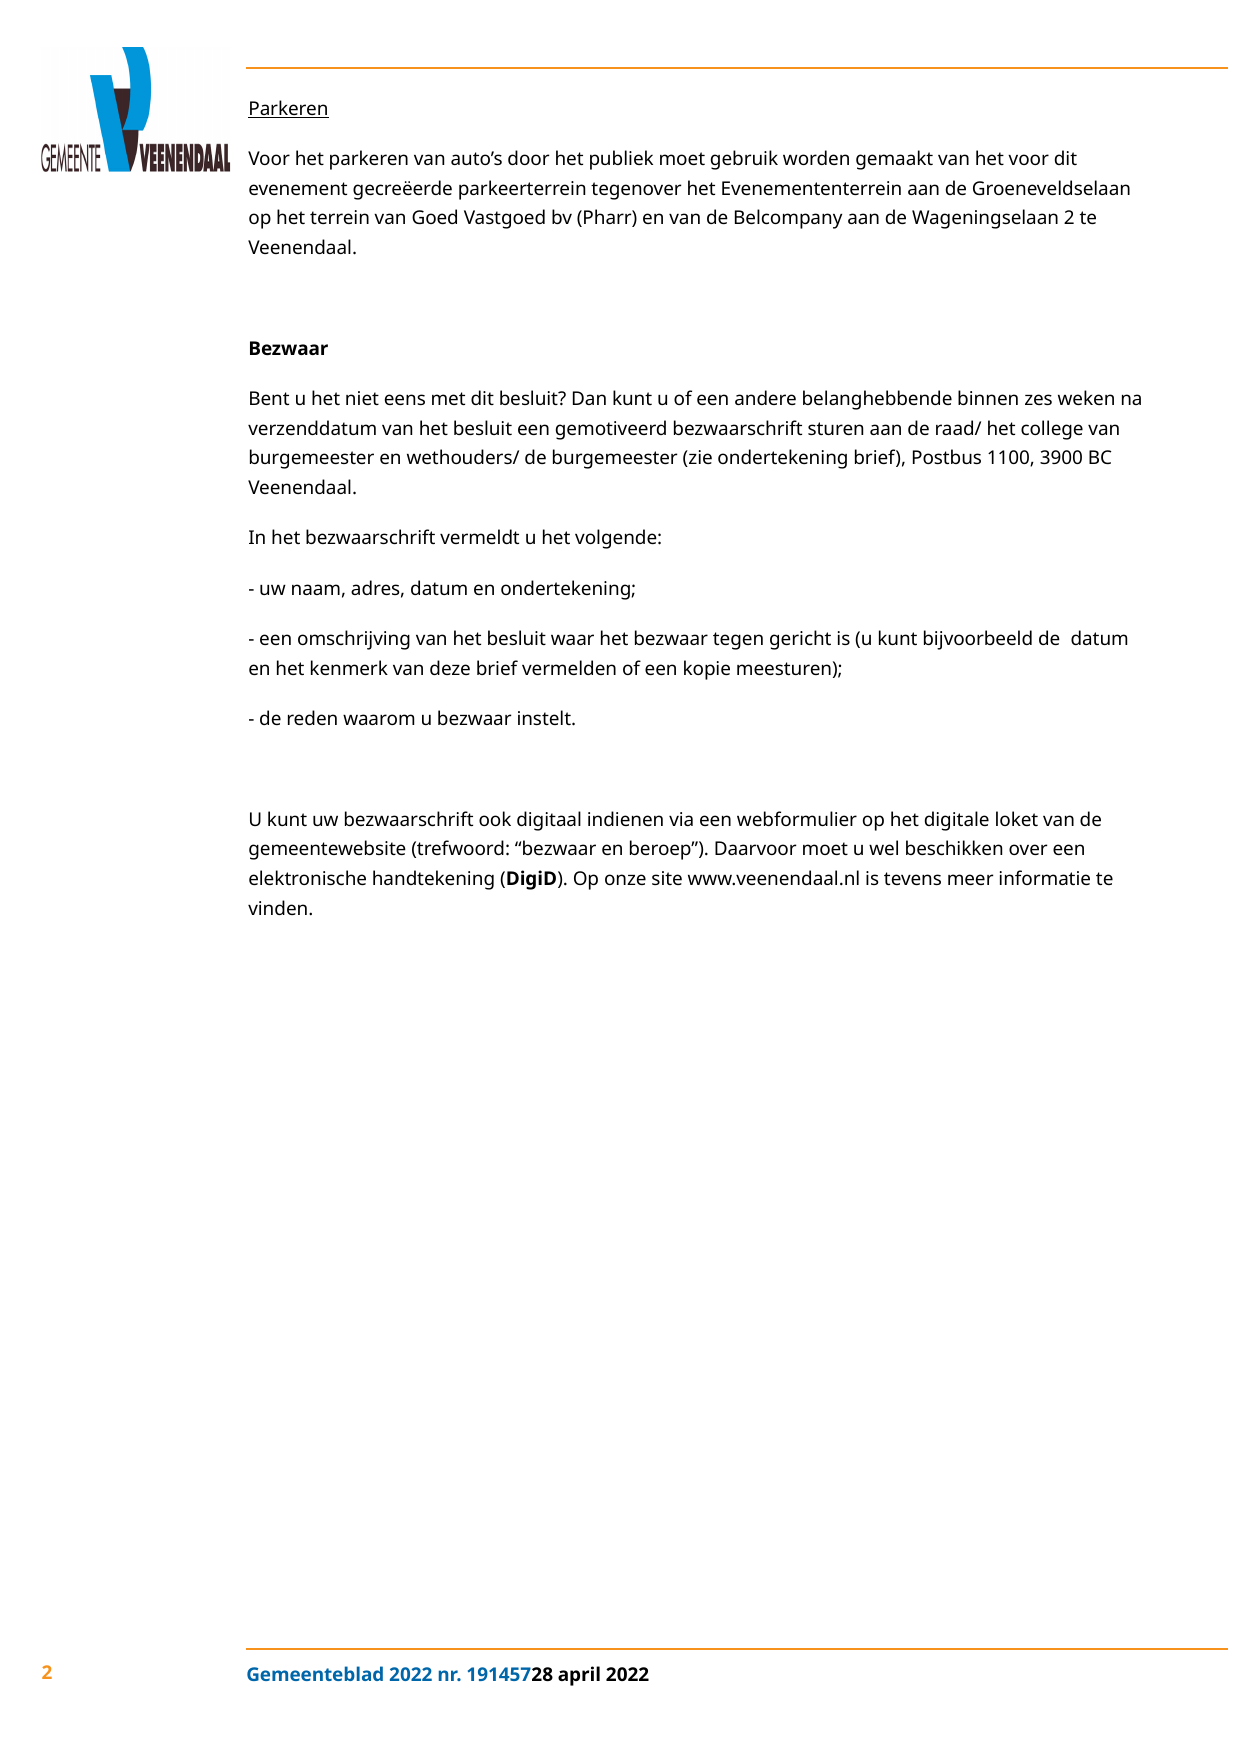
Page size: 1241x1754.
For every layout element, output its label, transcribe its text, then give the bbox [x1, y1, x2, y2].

text In het bezwaarschrift vermeldt u het volgende: [248, 524, 1152, 550]
text Bezwaar [248, 335, 1152, 361]
picture [41, 47, 130, 172]
text Parkeren [248, 95, 1152, 121]
text - een omschrijving van het besluit waar het bezwaar tegen gericht is (u kunt bijvoorbeeld de datum en het kenmerk van deze brief vermelden of een kopie meesturen); [248, 625, 1152, 681]
text Voor het parkeren van auto’s door het publiek moet gebruik worden gemaakt van het voor dit evenement gecreëerde parkeerterrein tegenover het Evenemententerrein aan de Groeneveldselaan op het terrein van Goed Vastgoed bv (Pharr) en van de Belcompany aan de Wageningselaan 2 te Veenendaal. [248, 145, 1152, 260]
picture [123, 47, 231, 172]
text Bent u het niet eens met dit besluit? Dan kunt u of een andere belanghebbende binnen zes weken na verzenddatum van het besluit een gemotiveerd bezwaarschrift sturen aan de raad/ het college van burgemeester en wethouders/ de burgemeester (zie ondertekening brief), Postbus 1100, 3900 BC Veenendaal. [248, 385, 1152, 500]
text - uw naam, adres, datum en ondertekening; [248, 575, 1152, 601]
text - de reden waarom u bezwaar instelt. [248, 705, 1152, 731]
text U kunt uw bezwaarschrift ook digitaal indienen via een webformulier op het digitale loket van de gemeentewebsite (trefwoord: “bezwaar en beroep”). Daarvoor moet u wel beschikken over een elektronische handtekening (DigiD). Op onze site www.veenendaal.nl is tevens meer informatie te vinden. [248, 806, 1152, 921]
